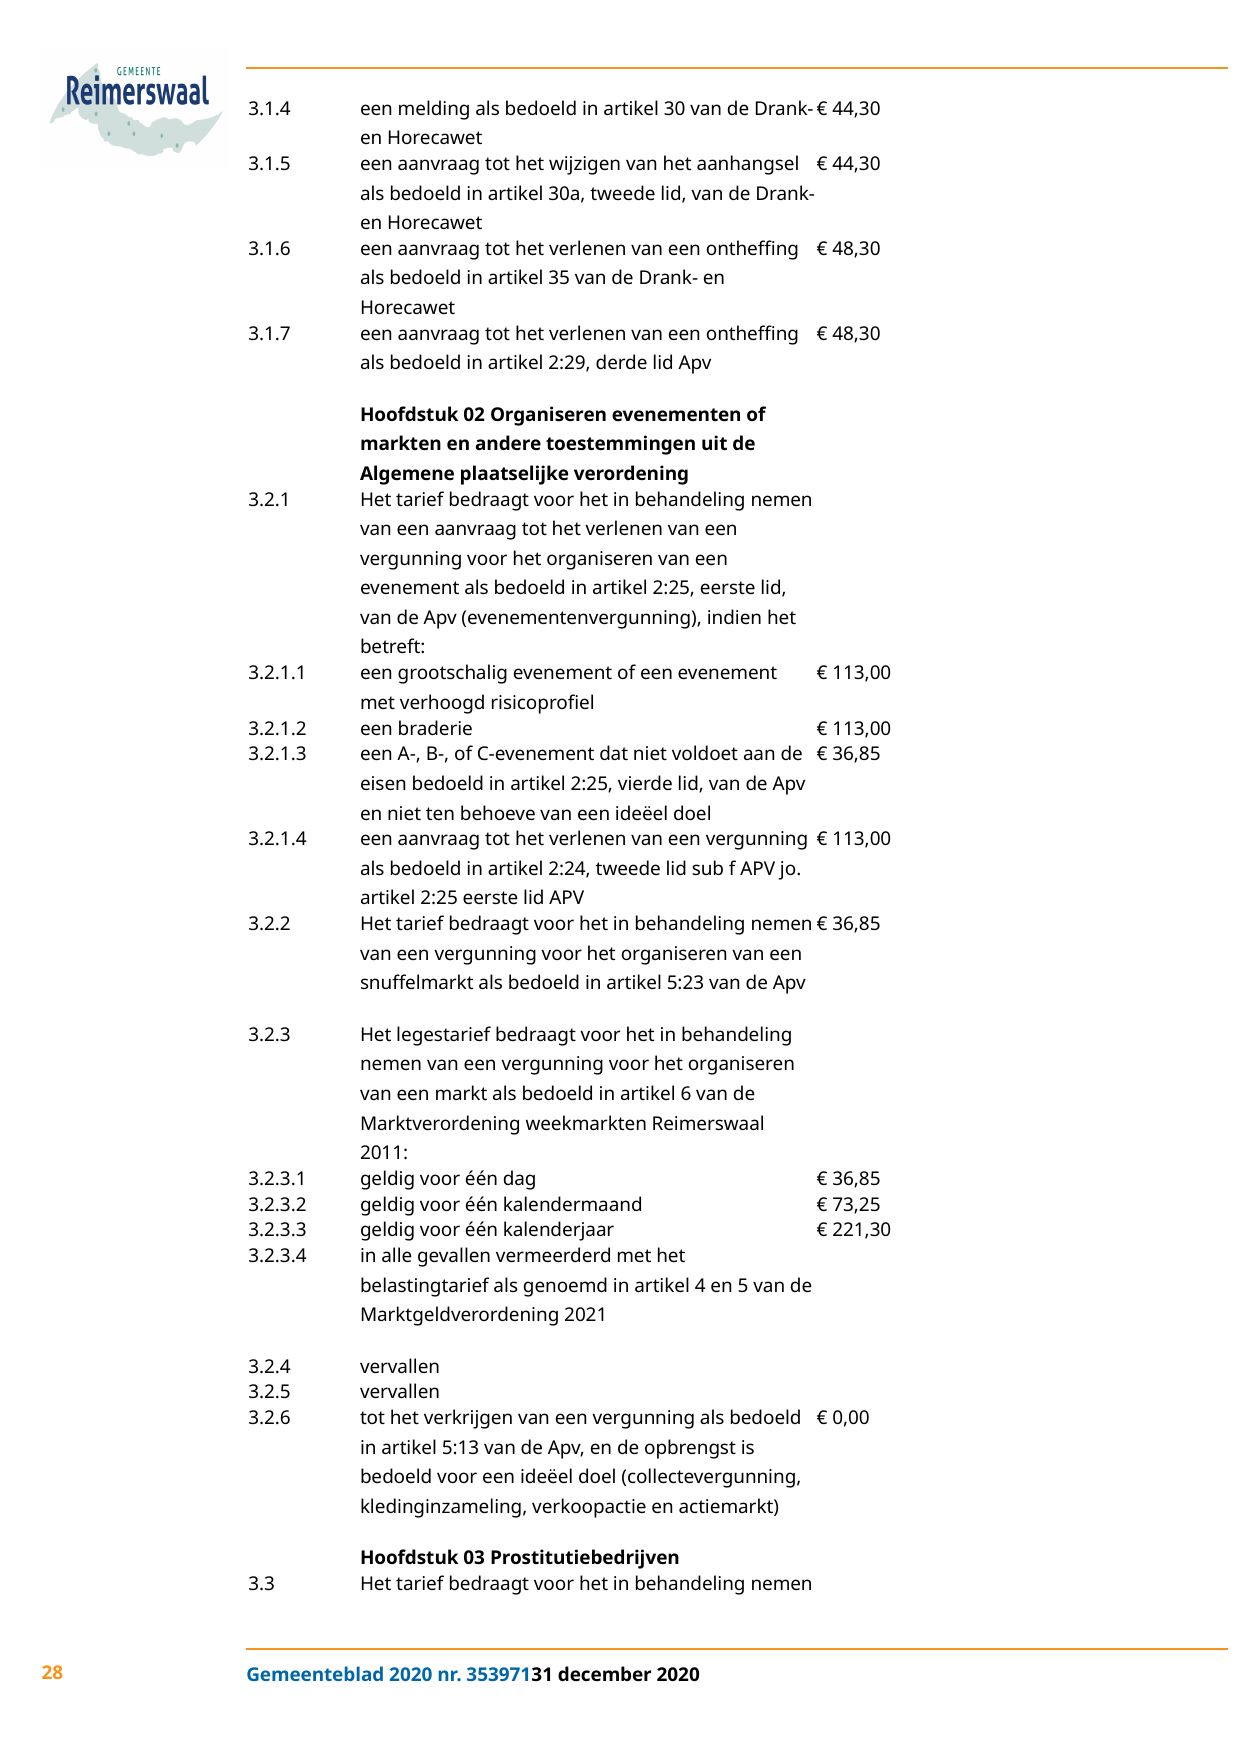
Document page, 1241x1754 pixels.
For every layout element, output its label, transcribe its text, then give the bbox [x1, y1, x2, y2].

table_cell [248, 995, 360, 1021]
table_cell [816, 1353, 1040, 1378]
table_cell [816, 375, 1040, 401]
table_cell [248, 375, 360, 401]
table_cell 3.2.2 [248, 910, 360, 995]
table_cell 3.1.6 [248, 235, 360, 320]
table_cell € 36,85 [816, 1165, 1040, 1191]
table_cell 3.1.4 [248, 95, 360, 150]
table_cell 3.2.4 [248, 1353, 360, 1378]
table_cell een A-, B-, of C-evenement dat niet voldoet aan de eisen bedoeld in artikel 2:25, vierde lid, van de Apv en niet ten behoeve van een ideëel doel [360, 741, 816, 825]
table_cell [360, 995, 816, 1021]
table_cell 3.2.3.4 [248, 1242, 360, 1327]
table_cell € 73,25 [816, 1191, 1040, 1216]
table_cell [816, 1570, 1040, 1596]
table_cell een aanvraag tot het wijzigen van het aanhangsel als bedoeld in artikel 30a, tweede lid, van de Drank- en Horecawet [360, 150, 816, 235]
table_cell [360, 1519, 816, 1544]
table_cell vervallen [360, 1379, 816, 1404]
table_cell 3.2.3.1 [248, 1165, 360, 1191]
table_cell Het tarief bedraagt voor het in behandeling nemen [360, 1570, 816, 1596]
table_cell € 36,85 [816, 741, 1040, 825]
table_cell een aanvraag tot het verlenen van een vergunning als bedoeld in artikel 2:24, tweede lid sub f APV jo. artikel 2:25 eerste lid APV [360, 825, 816, 910]
table_cell € 36,85 [816, 910, 1040, 995]
table_cell [816, 995, 1040, 1021]
table_cell [360, 375, 816, 401]
table_cell Hoofdstuk 02 Organiseren evenementen of markten en andere toestemmingen uit de Algemene plaatselijke verordening [360, 401, 816, 486]
table_cell € 221,30 [816, 1216, 1040, 1242]
table_cell € 113,00 [816, 660, 1040, 715]
table_cell [816, 1021, 1040, 1165]
table_cell 3.1.7 [248, 320, 360, 375]
table_cell geldig voor één dag [360, 1165, 816, 1191]
table_cell 3.3 [248, 1570, 360, 1596]
table_cell een aanvraag tot het verlenen van een ontheffing als bedoeld in artikel 35 van de Drank- en Horecawet [360, 235, 816, 320]
table_cell vervallen [360, 1353, 816, 1378]
table_cell € 113,00 [816, 825, 1040, 910]
table_cell [360, 1327, 816, 1353]
table_cell [816, 1327, 1040, 1353]
table_cell geldig voor één kalendermaand [360, 1191, 816, 1216]
table_cell € 44,30 [816, 95, 1040, 150]
table_cell Het tarief bedraagt voor het in behandeling nemen van een vergunning voor het organiseren van een snuffelmarkt als bedoeld in artikel 5:23 van de Apv [360, 910, 816, 995]
table_cell [816, 401, 1040, 486]
table_cell € 48,30 [816, 235, 1040, 320]
table_cell 3.2.1 [248, 486, 360, 659]
table_cell 3.1.5 [248, 150, 360, 235]
table_cell € 48,30 [816, 320, 1040, 375]
table_cell een melding als bedoeld in artikel 30 van de Drank- en Horecawet [360, 95, 816, 150]
table_cell 3.2.5 [248, 1379, 360, 1404]
table_cell 3.2.1.1 [248, 660, 360, 715]
table_cell [816, 1545, 1040, 1570]
table_cell 3.2.1.2 [248, 715, 360, 741]
table_cell [248, 1327, 360, 1353]
table_cell geldig voor één kalenderjaar [360, 1216, 816, 1242]
table_cell Het tarief bedraagt voor het in behandeling nemen van een aanvraag tot het verlenen van een vergunning voor het organiseren van een evenement als bedoeld in artikel 2:25, eerste lid, van de Apv (evenementenvergunning), indien het betreft: [360, 486, 816, 659]
table_cell Het legestarief bedraagt voor het in behandeling nemen van een vergunning voor het organiseren van een markt als bedoeld in artikel 6 van de Marktverordening weekmarkten Reimerswaal 2011: [360, 1021, 816, 1165]
table_cell 3.2.1.4 [248, 825, 360, 910]
table_cell tot het verkrijgen van een vergunning als bedoeld in artikel 5:13 van de Apv, en de opbrengst is bedoeld voor een ideëel doel (collectevergunning, kledinginzameling, verkoopactie en actiemarkt) [360, 1404, 816, 1519]
table_cell 3.2.1.3 [248, 741, 360, 825]
picture [41, 47, 231, 172]
table_cell Hoofdstuk 03 Prostitutiebedrijven [360, 1545, 816, 1570]
table_cell [248, 401, 360, 486]
table_cell [816, 1242, 1040, 1327]
table_cell € 0,00 [816, 1404, 1040, 1519]
table_cell [248, 1519, 360, 1544]
table_cell 3.2.3 [248, 1021, 360, 1165]
table_cell [248, 1545, 360, 1570]
table_cell een grootschalig evenement of een evenement met verhoogd risicoprofiel [360, 660, 816, 715]
table_cell [816, 1379, 1040, 1404]
table_cell [816, 1519, 1040, 1544]
table_cell een braderie [360, 715, 816, 741]
table_cell 3.2.6 [248, 1404, 360, 1519]
table_cell in alle gevallen vermeerderd met het belastingtarief als genoemd in artikel 4 en 5 van de Marktgeldverordening 2021 [360, 1242, 816, 1327]
table_cell € 113,00 [816, 715, 1040, 741]
table_cell 3.2.3.2 [248, 1191, 360, 1216]
table_cell [816, 486, 1040, 659]
table_cell 3.2.3.3 [248, 1216, 360, 1242]
table_cell een aanvraag tot het verlenen van een ontheffing als bedoeld in artikel 2:29, derde lid Apv [360, 320, 816, 375]
table_cell € 44,30 [816, 150, 1040, 235]
